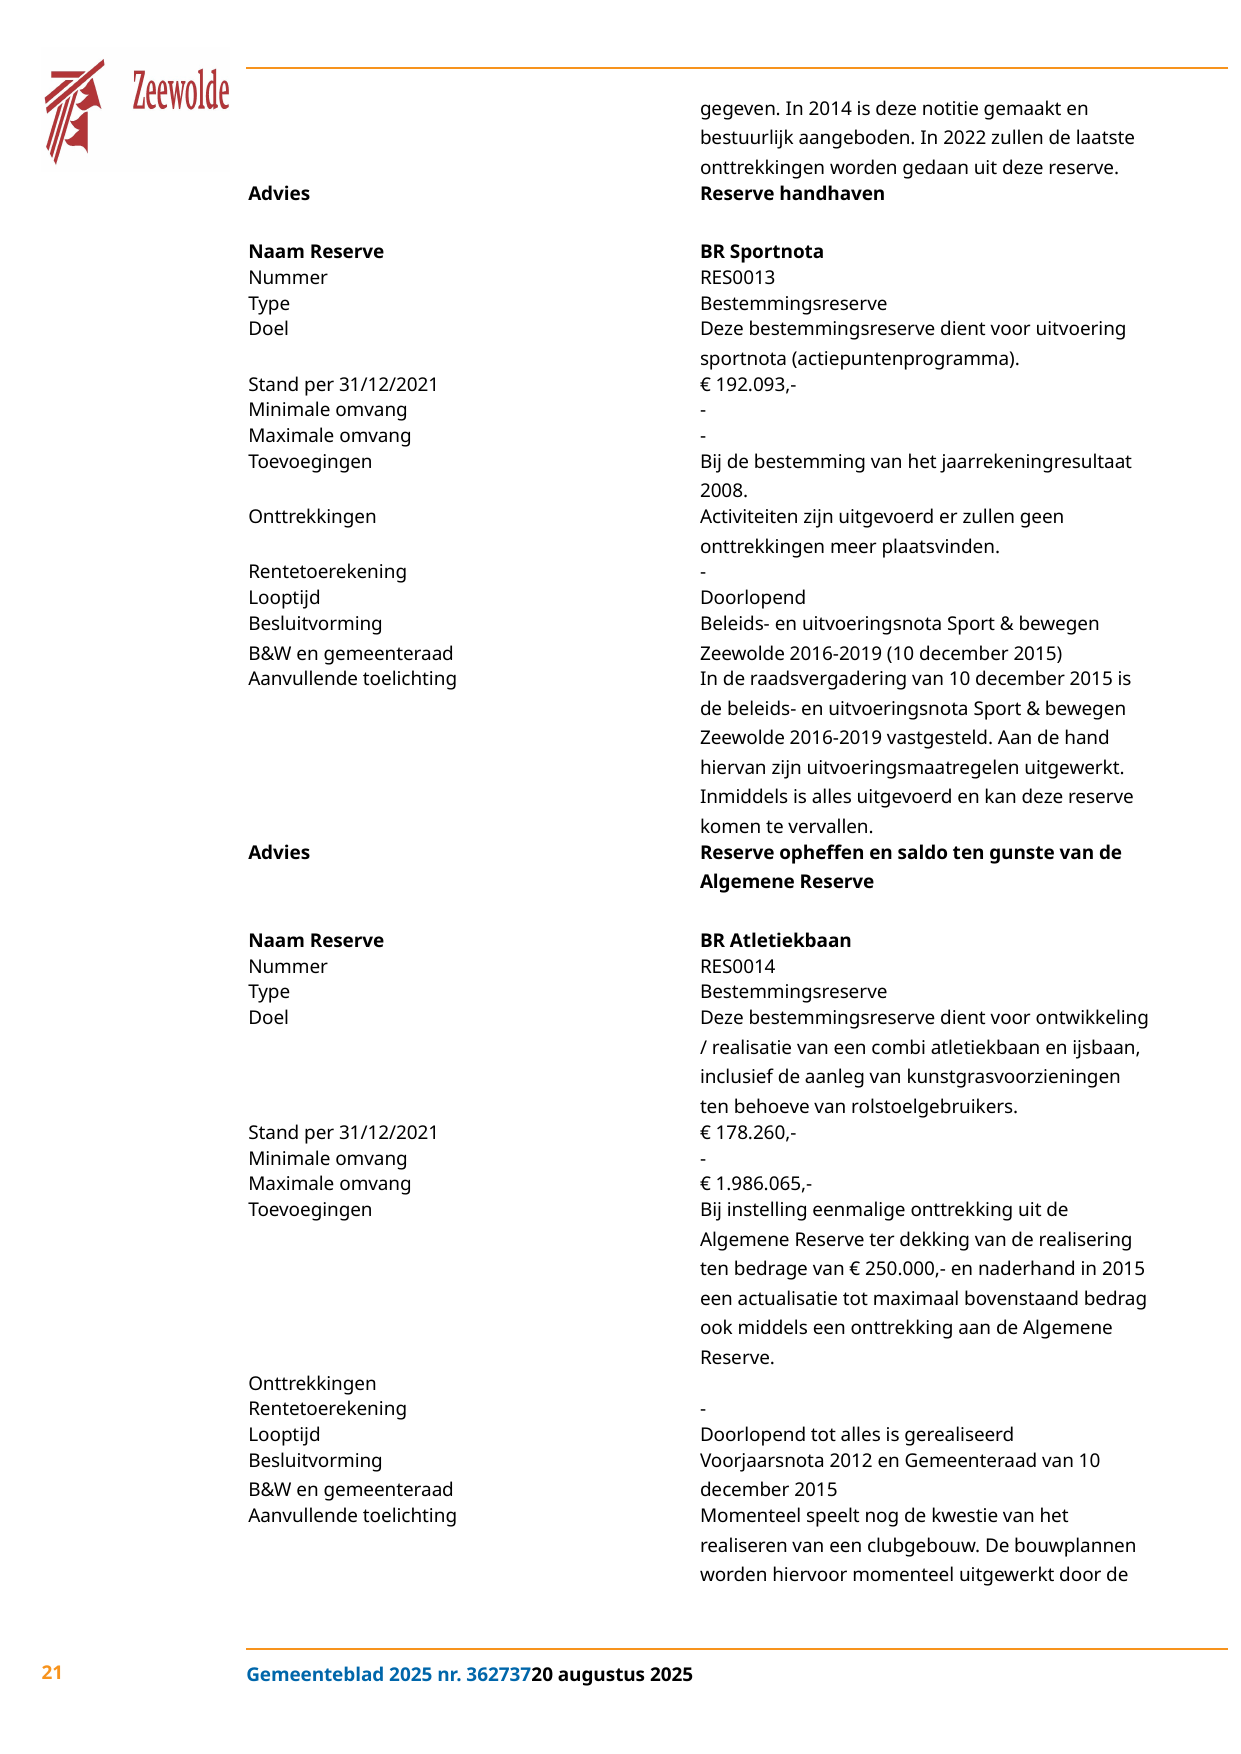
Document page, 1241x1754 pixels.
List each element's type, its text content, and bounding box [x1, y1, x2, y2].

table_cell Toevoegingen [248, 448, 700, 503]
table_cell In de raadsvergadering van 10 december 2015 is de beleids- en uitvoeringsnota Sport & bewegen Zeewolde 2016-2019 vastgesteld. Aan de hand hiervan zijn uitvoeringsmaatregelen uitgewerkt. Inmiddels is alles uitgevoerd en kan deze reserve komen te vervallen. [700, 665, 1152, 839]
table_cell € 192.093,- [700, 371, 1152, 397]
table_cell Bestemmingsreserve [700, 979, 1152, 1004]
table_cell Onttrekkingen [248, 503, 700, 559]
table_cell Besluitvorming B&W en gemeenteraad [248, 1447, 700, 1502]
table_cell Nummer [248, 953, 700, 979]
table_cell Reserve opheffen en saldo ten gunste van de Algemene Reserve [700, 839, 1152, 894]
table_cell Rentetoerekening [248, 1396, 700, 1421]
table_header BR Atletiekbaan [700, 927, 1152, 953]
table_cell Deze bestemmingsreserve dient voor uitvoering sportnota (actiepuntenprogramma). [700, 316, 1152, 371]
table_cell - [700, 1396, 1152, 1421]
table_cell Doel [248, 1005, 700, 1119]
table_cell Toevoegingen [248, 1196, 700, 1370]
table_cell Aanvullende toelichting [248, 1502, 700, 1587]
table_cell Voorjaarsnota 2012 en Gemeenteraad van 10 december 2015 [700, 1447, 1152, 1502]
table_cell Doorlopend tot alles is gerealiseerd [700, 1421, 1152, 1447]
table_cell Reserve handhaven [700, 180, 1152, 205]
table_cell Advies [248, 839, 700, 894]
table_cell Looptijd [248, 1421, 700, 1447]
table_cell [248, 95, 700, 180]
table_header Naam Reserve [248, 927, 700, 953]
table_cell Beleids- en uitvoeringsnota Sport & bewegen Zeewolde 2016-2019 (10 december 2015) [700, 610, 1152, 665]
table_cell € 1.986.065,- [700, 1170, 1152, 1196]
table_cell - [700, 559, 1152, 584]
table_cell Bestemmingsreserve [700, 290, 1152, 316]
table_cell gegeven. In 2014 is deze notitie gemaakt en bestuurlijk aangeboden. In 2022 zullen de laatste onttrekkingen worden gedaan uit deze reserve. [700, 95, 1152, 180]
table_cell Activiteiten zijn uitgevoerd er zullen geen onttrekkingen meer plaatsvinden. [700, 503, 1152, 559]
table_cell - [700, 422, 1152, 448]
table_cell Stand per 31/12/2021 [248, 1119, 700, 1145]
table_cell Bij instelling eenmalige onttrekking uit de Algemene Reserve ter dekking van de realisering ten bedrage van € 250.000,- en naderhand in 2015 een actualisatie tot maximaal bovenstaand bedrag ook middels een onttrekking aan de Algemene Reserve. [700, 1196, 1152, 1370]
table_cell Maximale omvang [248, 422, 700, 448]
picture [41, 47, 231, 172]
table_cell Momenteel speelt nog de kwestie van het realiseren van een clubgebouw. De bouwplannen worden hiervoor momenteel uitgewerkt door de [700, 1502, 1152, 1587]
table_cell Deze bestemmingsreserve dient voor ontwikkeling / realisatie van een combi atletiekbaan en ijsbaan, inclusief de aanleg van kunstgrasvoorzieningen ten behoeve van rolstoelgebruikers. [700, 1005, 1152, 1119]
table_cell Doorlopend [700, 584, 1152, 610]
table_cell RES0013 [700, 264, 1152, 290]
table_cell Type [248, 979, 700, 1004]
table_cell Minimale omvang [248, 1145, 700, 1170]
table_cell - [700, 1145, 1152, 1170]
table_cell Minimale omvang [248, 397, 700, 422]
table_cell Besluitvorming B&W en gemeenteraad [248, 610, 700, 665]
table_header Naam Reserve [248, 238, 700, 264]
table_header BR Sportnota [700, 238, 1152, 264]
table_cell - [700, 397, 1152, 422]
table_cell Nummer [248, 264, 700, 290]
table_cell Aanvullende toelichting [248, 665, 700, 839]
table_cell Stand per 31/12/2021 [248, 371, 700, 397]
table_cell Onttrekkingen [248, 1370, 700, 1396]
table_cell € 178.260,- [700, 1119, 1152, 1145]
table_cell Doel [248, 316, 700, 371]
table_cell RES0014 [700, 953, 1152, 979]
table_cell Maximale omvang [248, 1170, 700, 1196]
table_cell Bij de bestemming van het jaarrekeningresultaat 2008. [700, 448, 1152, 503]
table_cell [700, 1370, 1152, 1396]
table_cell Type [248, 290, 700, 316]
table_cell Rentetoerekening [248, 559, 700, 584]
table_cell Advies [248, 180, 700, 205]
table_cell Looptijd [248, 584, 700, 610]
